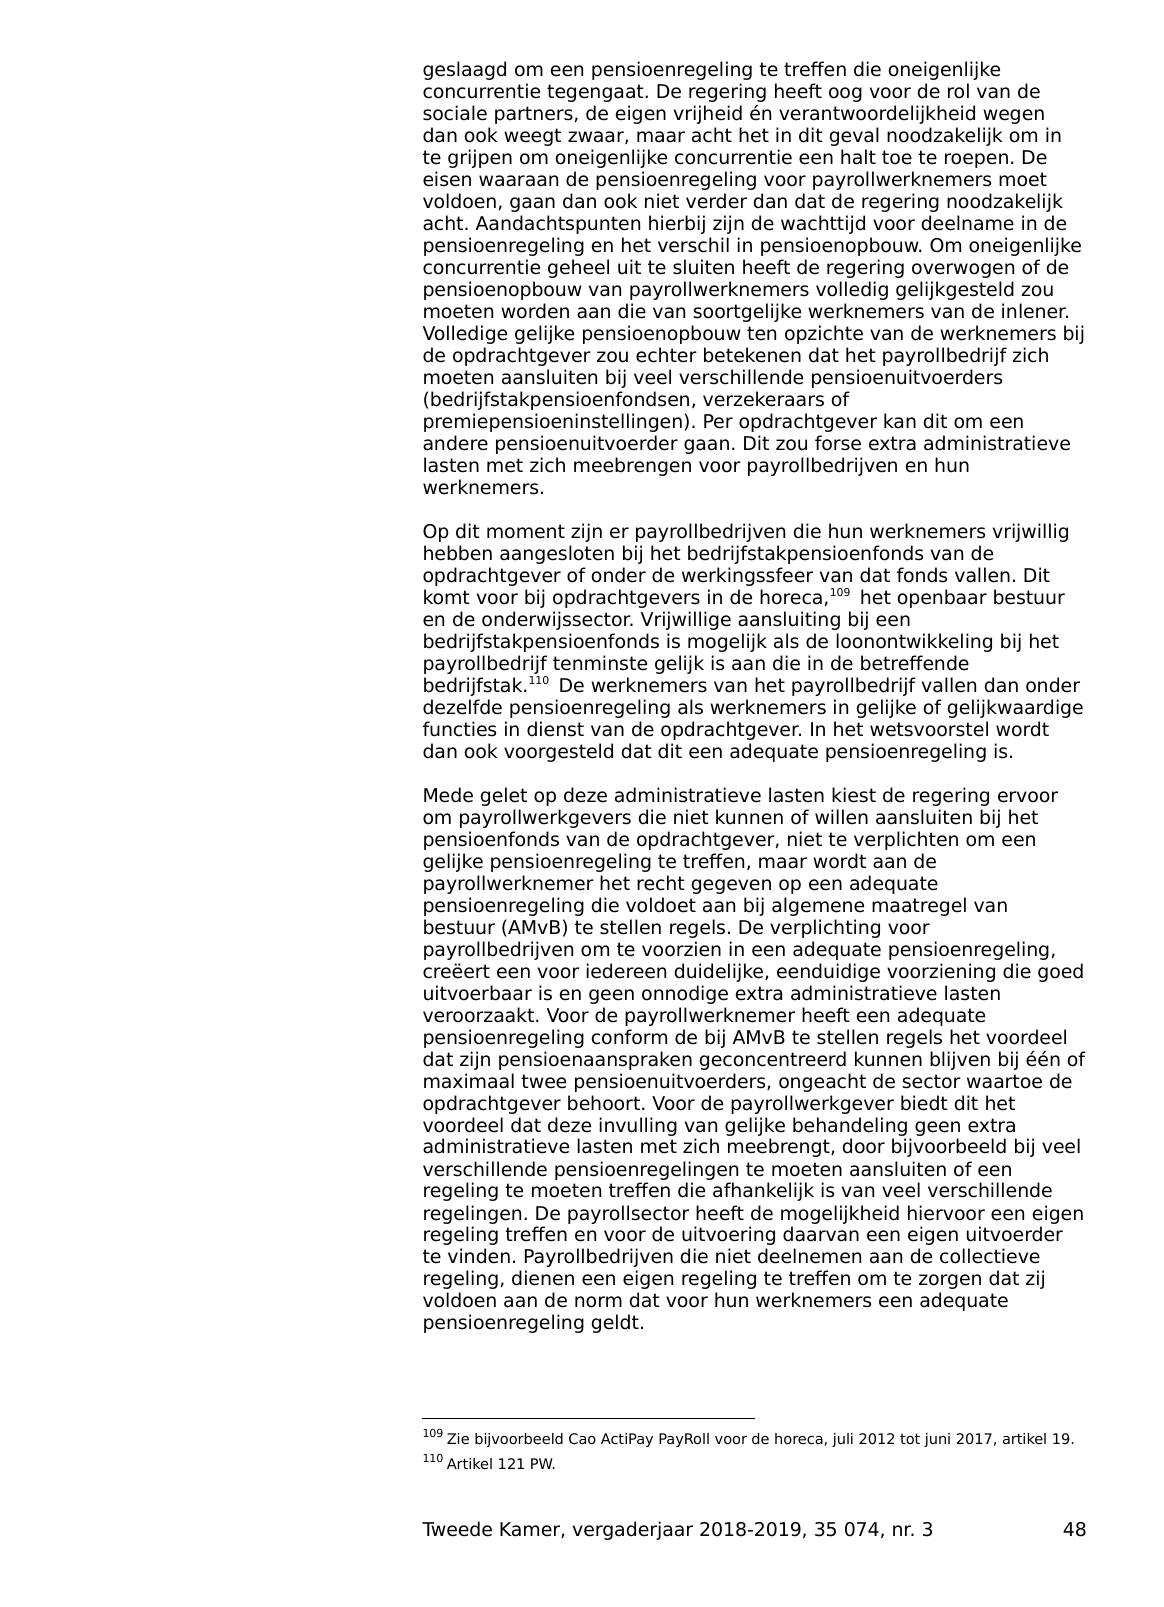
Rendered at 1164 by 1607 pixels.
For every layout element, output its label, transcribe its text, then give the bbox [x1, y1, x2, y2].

text Zie bijvoorbeeld Cao ActiPay PayRoll voor de horeca, juli 2012 tot juni 2017, artikel 19. [422, 1427, 1087, 1449]
text Artikel 121 PW. [422, 1452, 1087, 1474]
text Op dit moment zijn er payrollbedrijven die hun werknemers vrijwillig hebben aangesloten bij het bedrijfstakpensioenfonds van de opdrachtgever of onder de werkingssfeer van dat fonds vallen. Dit komt voor bij opdrachtgevers in de horeca, het openbaar bestuur en de onderwijssector. Vrijwillige aansluiting bij een bedrijfstakpensioenfonds is mogelijk als de loonontwikkeling bij het payrollbedrijf tenminste gelijk is aan die in de betreffende bedrijfstak. De werknemers van het payrollbedrijf vallen dan onder dezelfde pensioenregeling als werknemers in gelijke of gelijkwaardige functies in dienst van de opdrachtgever. In het wetsvoorstel wordt dan ook voorgesteld dat dit een adequate pensioenregeling is. [422, 521, 1087, 763]
text geslaagd om een pensioenregeling te treffen die oneigenlijke concurrentie tegengaat. De regering heeft oog voor de rol van de sociale partners, de eigen vrijheid én verantwoordelijkheid wegen dan ook weegt zwaar, maar acht het in dit geval noodzakelijk om in te grijpen om oneigenlijke concurrentie een halt toe te roepen. De eisen waaraan de pensioenregeling voor payrollwerknemers moet voldoen, gaan dan ook niet verder dan dat de regering noodzakelijk acht. Aandachtspunten hierbij zijn de wachttijd voor deelname in de pensioenregeling en het verschil in pensioenopbouw. Om oneigenlijke concurrentie geheel uit te sluiten heeft de regering overwogen of de pensioenopbouw van payrollwerknemers volledig gelijkgesteld zou moeten worden aan die van soortgelijke werknemers van de inlener. Volledige gelijke pensioenopbouw ten opzichte van de werknemers bij de opdrachtgever zou echter betekenen dat het payrollbedrijf zich moeten aansluiten bij veel verschillende pensioenuitvoerders (bedrijfstakpensioenfondsen, verzekeraars of premiepensioeninstellingen). Per opdrachtgever kan dit om een andere pensioenuitvoerder gaan. Dit zou forse extra administratieve lasten met zich meebrengen voor payrollbedrijven en hun werknemers. [422, 59, 1087, 499]
text Mede gelet op deze administratieve lasten kiest de regering ervoor om payrollwerkgevers die niet kunnen of willen aansluiten bij het pensioenfonds van de opdrachtgever, niet te verplichten om een gelijke pensioenregeling te treffen, maar wordt aan de payrollwerknemer het recht gegeven op een adequate pensioenregeling die voldoet aan bij algemene maatregel van bestuur (AMvB) te stellen regels. De verplichting voor payrollbedrijven om te voorzien in een adequate pensioenregeling, creëert een voor iedereen duidelijke, eenduidige voorziening die goed uitvoerbaar is en geen onnodige extra administratieve lasten veroorzaakt. Voor de payrollwerknemer heeft een adequate pensioenregeling conform de bij AMvB te stellen regels het voordeel dat zijn pensioenaanspraken geconcentreerd kunnen blijven bij één of maximaal twee pensioenuitvoerders, ongeacht de sector waartoe de opdrachtgever behoort. Voor de payrollwerkgever biedt dit het voordeel dat deze invulling van gelijke behandeling geen extra administratieve lasten met zich meebrengt, door bijvoorbeeld bij veel verschillende pensioenregelingen te moeten aansluiten of een regeling te moeten treffen die afhankelijk is van veel verschillende regelingen. De payrollsector heeft de mogelijkheid hiervoor een eigen regeling treffen en voor de uitvoering daarvan een eigen uitvoerder te vinden. Payrollbedrijven die niet deelnemen aan de collectieve regeling, dienen een eigen regeling te treffen om te zorgen dat zij voldoen aan de norm dat voor hun werknemers een adequate pensioenregeling geldt. [422, 785, 1087, 1334]
